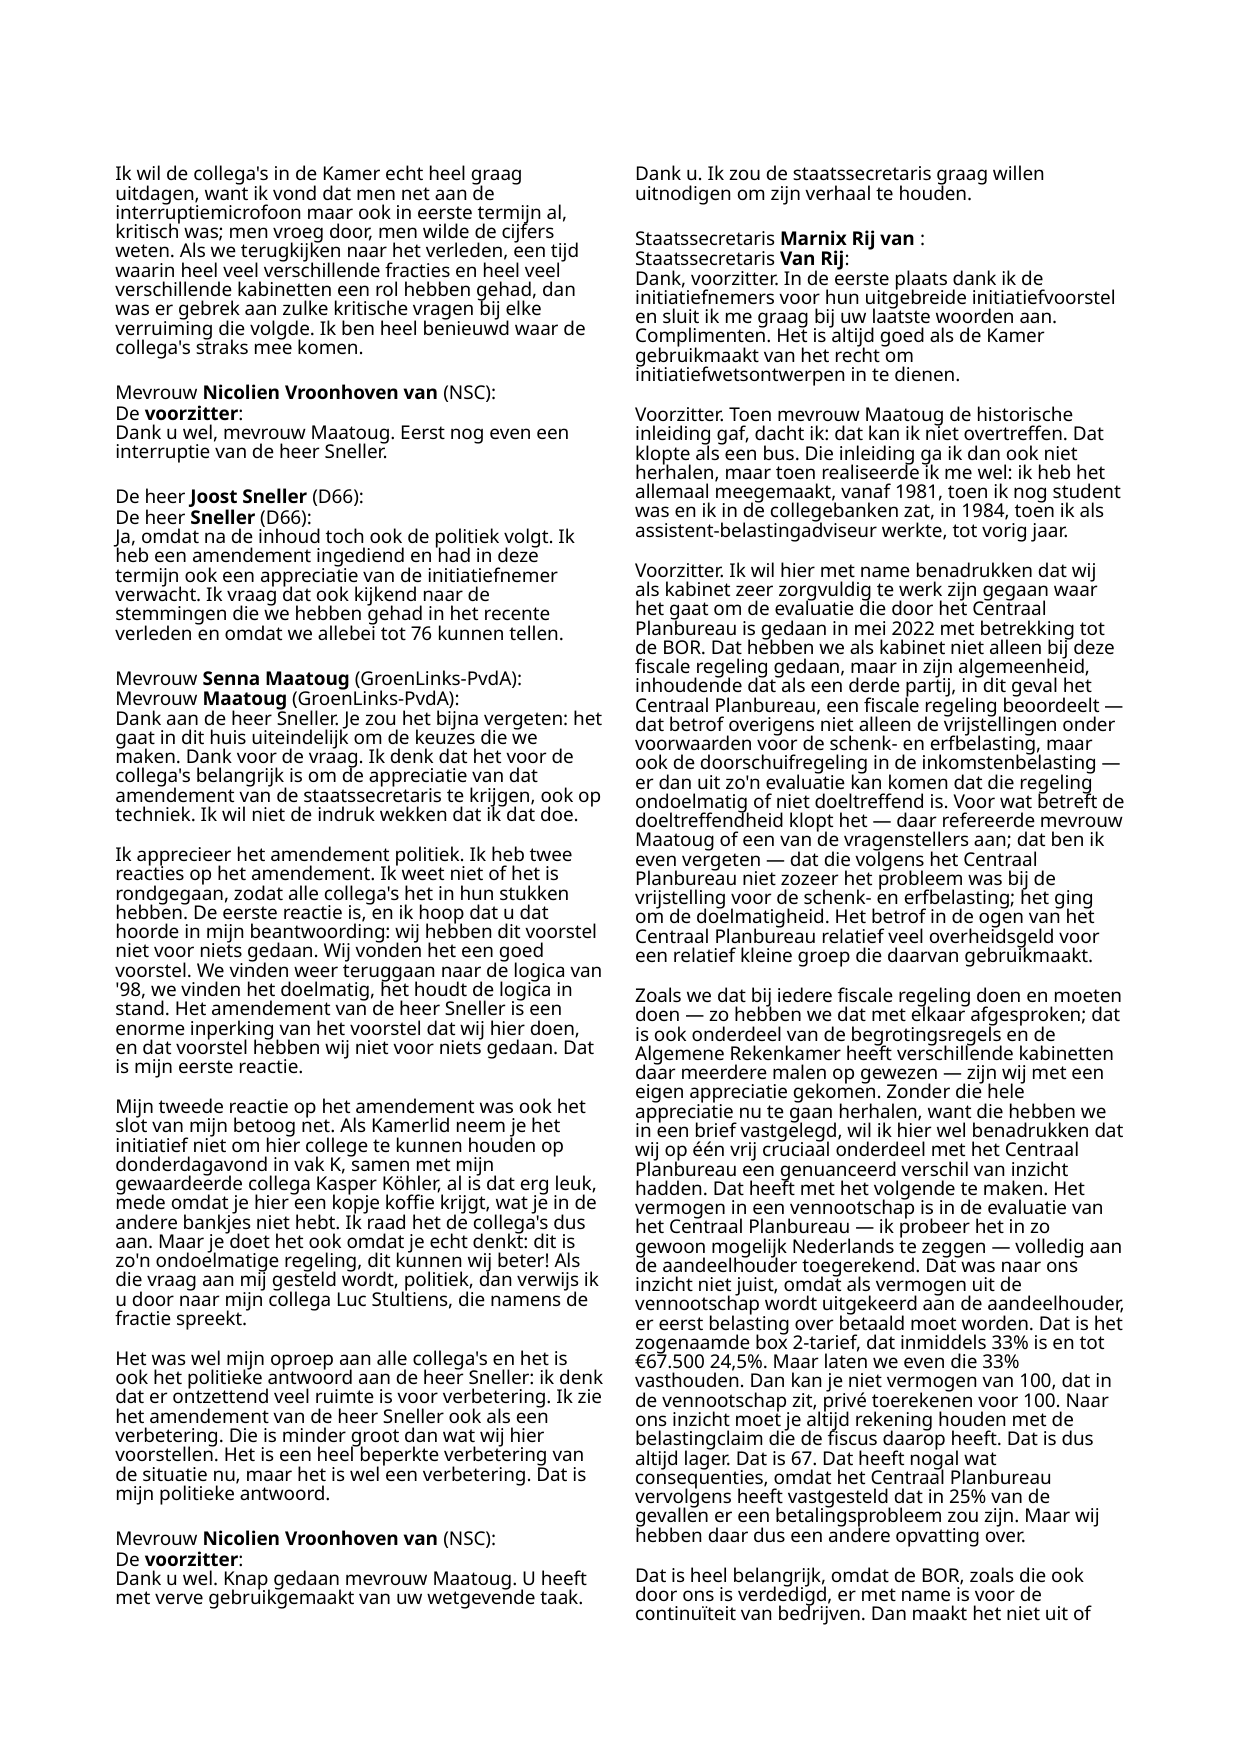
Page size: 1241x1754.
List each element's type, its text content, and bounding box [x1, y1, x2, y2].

text Dank, voorzitter. In de eerste plaats dank ik de initiatiefnemers voor hun uitgebreide initiatiefvoorstel en sluit ik me graag bij uw laatste woorden aan. Complimenten. Het is altijd goed als de Kamer gebruikmaakt van het recht om initiatiefwetsontwerpen in te dienen. [635, 270, 1125, 385]
text Dank aan de heer Sneller. Je zou het bijna vergeten: het gaat in dit huis uiteindelijk om de keuzes die we maken. Dank voor de vraag. Ik denk dat het voor de collega's belangrijk is om de appreciatie van dat amendement van de staatssecretaris te krijgen, ook op techniek. Ik wil niet de indruk wekken dat ik dat doe. [115, 710, 605, 825]
text Ja, omdat na de inhoud toch ook de politiek volgt. Ik heb een amendement ingediend en had in deze termijn ook een appreciatie van de initiatiefnemer verwacht. Ik vraag dat ook kijkend naar de stemmingen die we hebben gehad in het recente verleden en omdat we allebei tot 76 kunnen tellen. [115, 528, 605, 644]
text Dank u wel. Knap gedaan mevrouw Maatoug. U heeft met verve gebruikgemaakt van uw wetgevende taak. [115, 1570, 605, 1608]
text Dank u wel, mevrouw Maatoug. Eerst nog even een interruptie van de heer Sneller. [115, 424, 605, 462]
text Dat is heel belangrijk, omdat de BOR, zoals die ook door ons is verdedigd, er met name is voor de continuïteit van bedrijven. Dan maakt het niet uit of [635, 1567, 1125, 1624]
text De voorzitter: [115, 404, 605, 424]
text Ik apprecieer het amendement politiek. Ik heb twee reacties op het amendement. Ik weet niet of het is rondgegaan, zodat alle collega's het in hun stukken hebben. De eerste reactie is, en ik hoop dat u dat hoorde in mijn beantwoording: wij hebben dit voorstel niet voor niets gedaan. Wij vonden het een goed voorstel. We vinden weer teruggaan naar de logica van '98, we vinden het doelmatig, het houdt de logica in stand. Het amendement van de heer Sneller is een enorme inperking van het voorstel dat wij hier doen, en dat voorstel hebben wij niet voor niets gedaan. Dat is mijn eerste reactie. [115, 846, 605, 1077]
text Staatssecretaris Van Rij: [635, 250, 1125, 270]
text De voorzitter: [115, 1551, 605, 1570]
text Mevrouw Nicolien Vroonhoven van (NSC): [115, 1525, 605, 1551]
text Staatssecretaris Marnix Rij van : [635, 225, 1125, 250]
text Mevrouw Maatoug (GroenLinks-PvdA): [115, 690, 605, 710]
text De heer Joost Sneller (D66): [115, 483, 605, 509]
text De heer Sneller (D66): [115, 509, 605, 528]
text Mijn tweede reactie op het amendement was ook het slot van mijn betoog net. Als Kamerlid neem je het initiatief niet om hier college te kunnen houden op donderdagavond in vak K, samen met mijn gewaardeerde collega Kasper Köhler, al is dat erg leuk, mede omdat je hier een kopje koffie krijgt, wat je in de andere bankjes niet hebt. Ik raad het de collega's dus aan. Maar je doet het ook omdat je echt denkt: dit is zo'n ondoelmatige regeling, dit kunnen wij beter! Als die vraag aan mij gesteld wordt, politiek, dan verwijs ik u door naar mijn collega Luc Stultiens, die namens de fractie spreekt. [115, 1098, 605, 1329]
text Dank u. Ik zou de staatssecretaris graag willen uitnodigen om zijn verhaal te houden. [635, 165, 1125, 204]
text Voorzitter. Ik wil hier met name benadrukken dat wij als kabinet zeer zorgvuldig te werk zijn gegaan waar het gaat om de evaluatie die door het Centraal Planbureau is gedaan in mei 2022 met betrekking tot de BOR. Dat hebben we als kabinet niet alleen bij deze fiscale regeling gedaan, maar in zijn algemeenheid, inhoudende dat als een derde partij, in dit geval het Centraal Planbureau, een fiscale regeling beoordeelt — dat betrof overigens niet alleen de vrijstellingen onder voorwaarden voor de schenk- en erfbelasting, maar ook de doorschuifregeling in de inkomstenbelasting — er dan uit zo'n evaluatie kan komen dat die regeling ondoelmatig of niet doeltreffend is. Voor wat betreft de doeltreffendheid klopt het — daar refereerde mevrouw Maatoug of een van de vragenstellers aan; dat ben ik even vergeten — dat die volgens het Centraal Planbureau niet zozeer het probleem was bij de vrijstelling voor de schenk- en erfbelasting; het ging om de doelmatigheid. Het betrof in de ogen van het Centraal Planbureau relatief veel overheidsgeld voor een relatief kleine groep die daarvan gebruikmaakt. [635, 562, 1125, 966]
text Mevrouw Nicolien Vroonhoven van (NSC): [115, 379, 605, 404]
text Zoals we dat bij iedere fiscale regeling doen en moeten doen — zo hebben we dat met elkaar afgesproken; dat is ook onderdeel van de begrotingsregels en de Algemene Rekenkamer heeft verschillende kabinetten daar meerdere malen op gewezen — zijn wij met een eigen appreciatie gekomen. Zonder die hele appreciatie nu te gaan herhalen, want die hebben we in een brief vastgelegd, wil ik hier wel benadrukken dat wij op één vrij cruciaal onderdeel met het Centraal Planbureau een genuanceerd verschil van inzicht hadden. Dat heeft met het volgende te maken. Het vermogen in een vennootschap is in de evaluatie van het Centraal Planbureau — ik probeer het in zo gewoon mogelijk Nederlands te zeggen — volledig aan de aandeelhouder toegerekend. Dat was naar ons inzicht niet juist, omdat als vermogen uit de vennootschap wordt uitgekeerd aan de aandeelhouder, er eerst belasting over betaald moet worden. Dat is het zogenaamde box 2-tarief, dat inmiddels 33% is en tot €67.500 24,5%. Maar laten we even die 33% vasthouden. Dan kan je niet vermogen van 100, dat in de vennootschap zit, privé toerekenen voor 100. Naar ons inzicht moet je altijd rekening houden met de belastingclaim die de fiscus daarop heeft. Dat is dus altijd lager. Dat is 67. Dat heeft nogal wat consequenties, omdat het Centraal Planbureau vervolgens heeft vastgesteld dat in 25% van de gevallen er een betalingsprobleem zou zijn. Maar wij hebben daar dus een andere opvatting over. [635, 987, 1125, 1546]
text Ik wil de collega's in de Kamer echt heel graag uitdagen, want ik vond dat men net aan de interruptiemicrofoon maar ook in eerste termijn al, kritisch was; men vroeg door, men wilde de cijfers weten. Als we terugkijken naar het verleden, een tijd waarin heel veel verschillende fracties en heel veel verschillende kabinetten een rol hebben gehad, dan was er gebrek aan zulke kritische vragen bij elke verruiming die volgde. Ik ben heel benieuwd waar de collega's straks mee komen. [115, 165, 605, 358]
text Het was wel mijn oproep aan alle collega's en het is ook het politieke antwoord aan de heer Sneller: ik denk dat er ontzettend veel ruimte is voor verbetering. Ik zie het amendement van de heer Sneller ook als een verbetering. Die is minder groot dan wat wij hier voorstellen. Het is een heel beperkte verbetering van de situatie nu, maar het is wel een verbetering. Dat is mijn politieke antwoord. [115, 1350, 605, 1504]
text Mevrouw Senna Maatoug (GroenLinks-PvdA): [115, 665, 605, 690]
text Voorzitter. Toen mevrouw Maatoug de historische inleiding gaf, dacht ik: dat kan ik niet overtreffen. Dat klopte als een bus. Die inleiding ga ik dan ook niet herhalen, maar toen realiseerde ik me wel: ik heb het allemaal meegemaakt, vanaf 1981, toen ik nog student was en ik in de collegebanken zat, in 1984, toen ik als assistent-belastingadviseur werkte, tot vorig jaar. [635, 406, 1125, 541]
